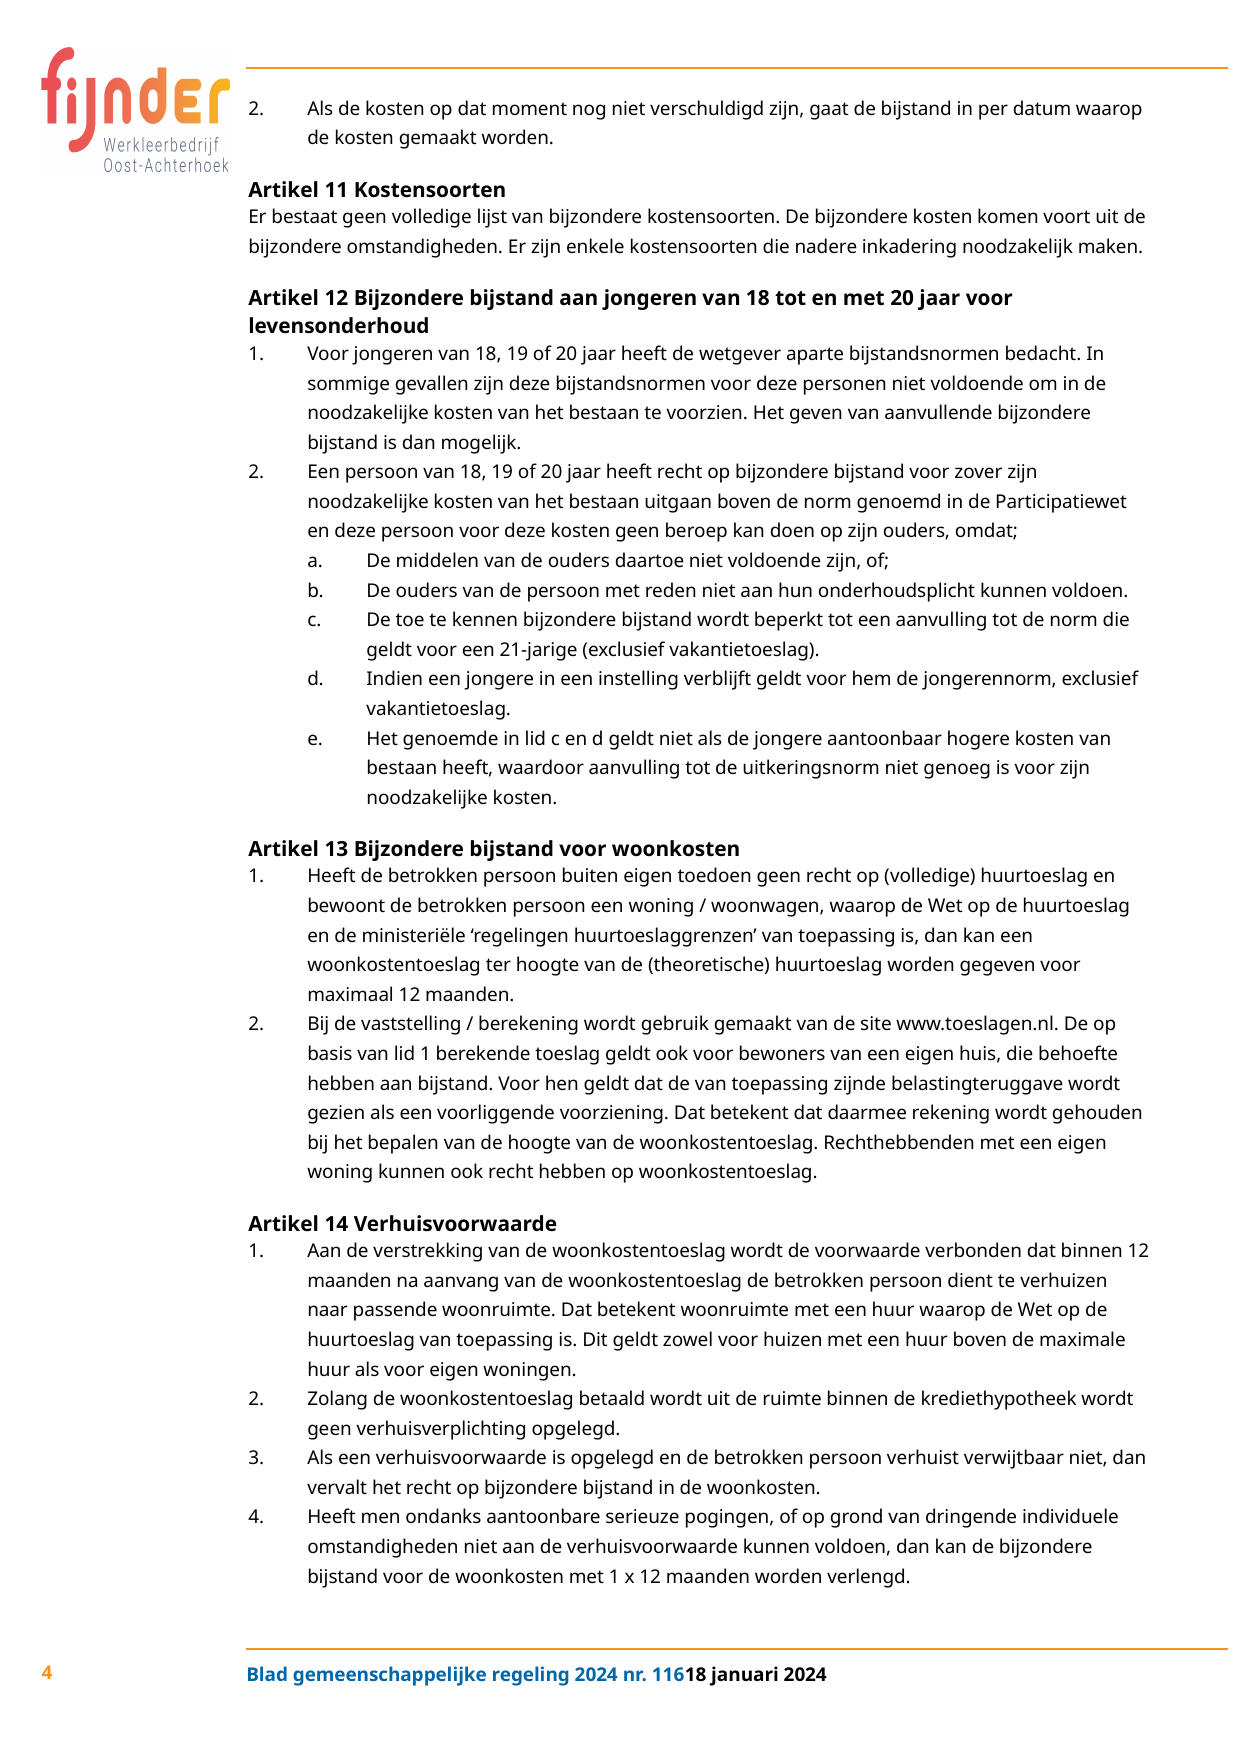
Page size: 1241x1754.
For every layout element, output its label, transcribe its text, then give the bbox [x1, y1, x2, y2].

text Artikel 13 Bijzondere bijstand voor woonkosten [248, 834, 1152, 863]
list Als een verhuisvoorwaarde is opgelegd en de betrokken persoon verhuist verwijtbaar niet, dan vervalt het recht op bijzondere bijstand in de woonkosten. [248, 1444, 1152, 1500]
list Zolang de woonkostentoeslag betaald wordt uit de ruimte binnen de krediethypotheek wordt geen verhuisverplichting opgelegd. [248, 1385, 1152, 1441]
text Artikel 14 Verhuisvoorwaarde [248, 1209, 1152, 1237]
list De ouders van de persoon met reden niet aan hun onderhoudsplicht kunnen voldoen. [307, 577, 1152, 602]
list Indien een jongere in een instelling verblijft geldt voor hem de jongerennorm, exclusief vakantietoeslag. [307, 666, 1152, 721]
list Heeft men ondanks aantoonbare serieuze pogingen, of op grond van dringende individuele omstandigheden niet aan de verhuisvoorwaarde kunnen voldoen, dan kan de bijzondere bijstand voor de woonkosten met 1 x 12 maanden worden verlengd. [248, 1504, 1152, 1588]
list Als de kosten op dat moment nog niet verschuldigd zijn, gaat de bijstand in per datum waarop de kosten gemaakt worden. [248, 95, 1152, 150]
text Er bestaat geen volledige lijst van bijzondere kostensoorten. De bijzondere kosten komen voort uit de bijzondere omstandigheden. Er zijn enkele kostensoorten die nadere inkadering noodzakelijk maken. [248, 203, 1152, 258]
list Bij de vaststelling / berekening wordt gebruik gemaakt van de site www.toeslagen.nl. De op basis van lid 1 berekende toeslag geldt ook voor bewoners van een eigen huis, die behoefte hebben aan bijstand. Voor hen geldt dat de van toepassing zijnde belastingteruggave wordt gezien als een voorliggende voorziening. Dat betekent dat daarmee rekening wordt gehouden bij het bepalen van de hoogte van de woonkostentoeslag. Rechthebbenden met een eigen woning kunnen ook recht hebben op woonkostentoeslag. [248, 1011, 1152, 1184]
list Een persoon van 18, 19 of 20 jaar heeft recht op bijzondere bijstand voor zover zijn noodzakelijke kosten van het bestaan uitgaan boven de norm genoemd in de Participatiewet en deze persoon voor deze kosten geen beroep kan doen op zijn ouders, omdat; [248, 458, 1152, 543]
list De middelen van de ouders daartoe niet voldoende zijn, of; [307, 547, 1152, 573]
list Voor jongeren van 18, 19 of 20 jaar heeft de wetgever aparte bijstandsnormen bedacht. In sommige gevallen zijn deze bijstandsnormen voor deze personen niet voldoende om in de noodzakelijke kosten van het bestaan te voorzien. Het geven van aanvullende bijzondere bijstand is dan mogelijk. [248, 340, 1152, 454]
list De toe te kennen bijzondere bijstand wordt beperkt tot een aanvulling tot de norm die geldt voor een 21-jarige (exclusief vakantietoeslag). [307, 606, 1152, 662]
picture [41, 47, 231, 172]
text Artikel 11 Kostensoorten [248, 175, 1152, 203]
list Aan de verstrekking van de woonkostentoeslag wordt de voorwaarde verbonden dat binnen 12 maanden na aanvang van de woonkostentoeslag de betrokken persoon dient te verhuizen naar passende woonruimte. Dat betekent woonruimte met een huur waarop de Wet op de huurtoeslag van toepassing is. Dit geldt zowel voor huizen met een huur boven de maximale huur als voor eigen woningen. [248, 1237, 1152, 1381]
text Artikel 12 Bijzondere bijstand aan jongeren van 18 tot en met 20 jaar voor levensonderhoud [248, 283, 1152, 340]
list Het genoemde in lid c en d geldt niet als de jongere aantoonbaar hogere kosten van bestaan heeft, waardoor aanvulling tot de uitkeringsnorm niet genoeg is voor zijn noodzakelijke kosten. [307, 725, 1152, 809]
list Heeft de betrokken persoon buiten eigen toedoen geen recht op (volledige) huurtoeslag en bewoont de betrokken persoon een woning / woonwagen, waarop de Wet op de huurtoeslag en de ministeriële ‘regelingen huurtoeslaggrenzen’ van toepassing is, dan kan een woonkostentoeslag ter hoogte van de (theoretische) huurtoeslag worden gegeven voor maximaal 12 maanden. [248, 863, 1152, 1007]
